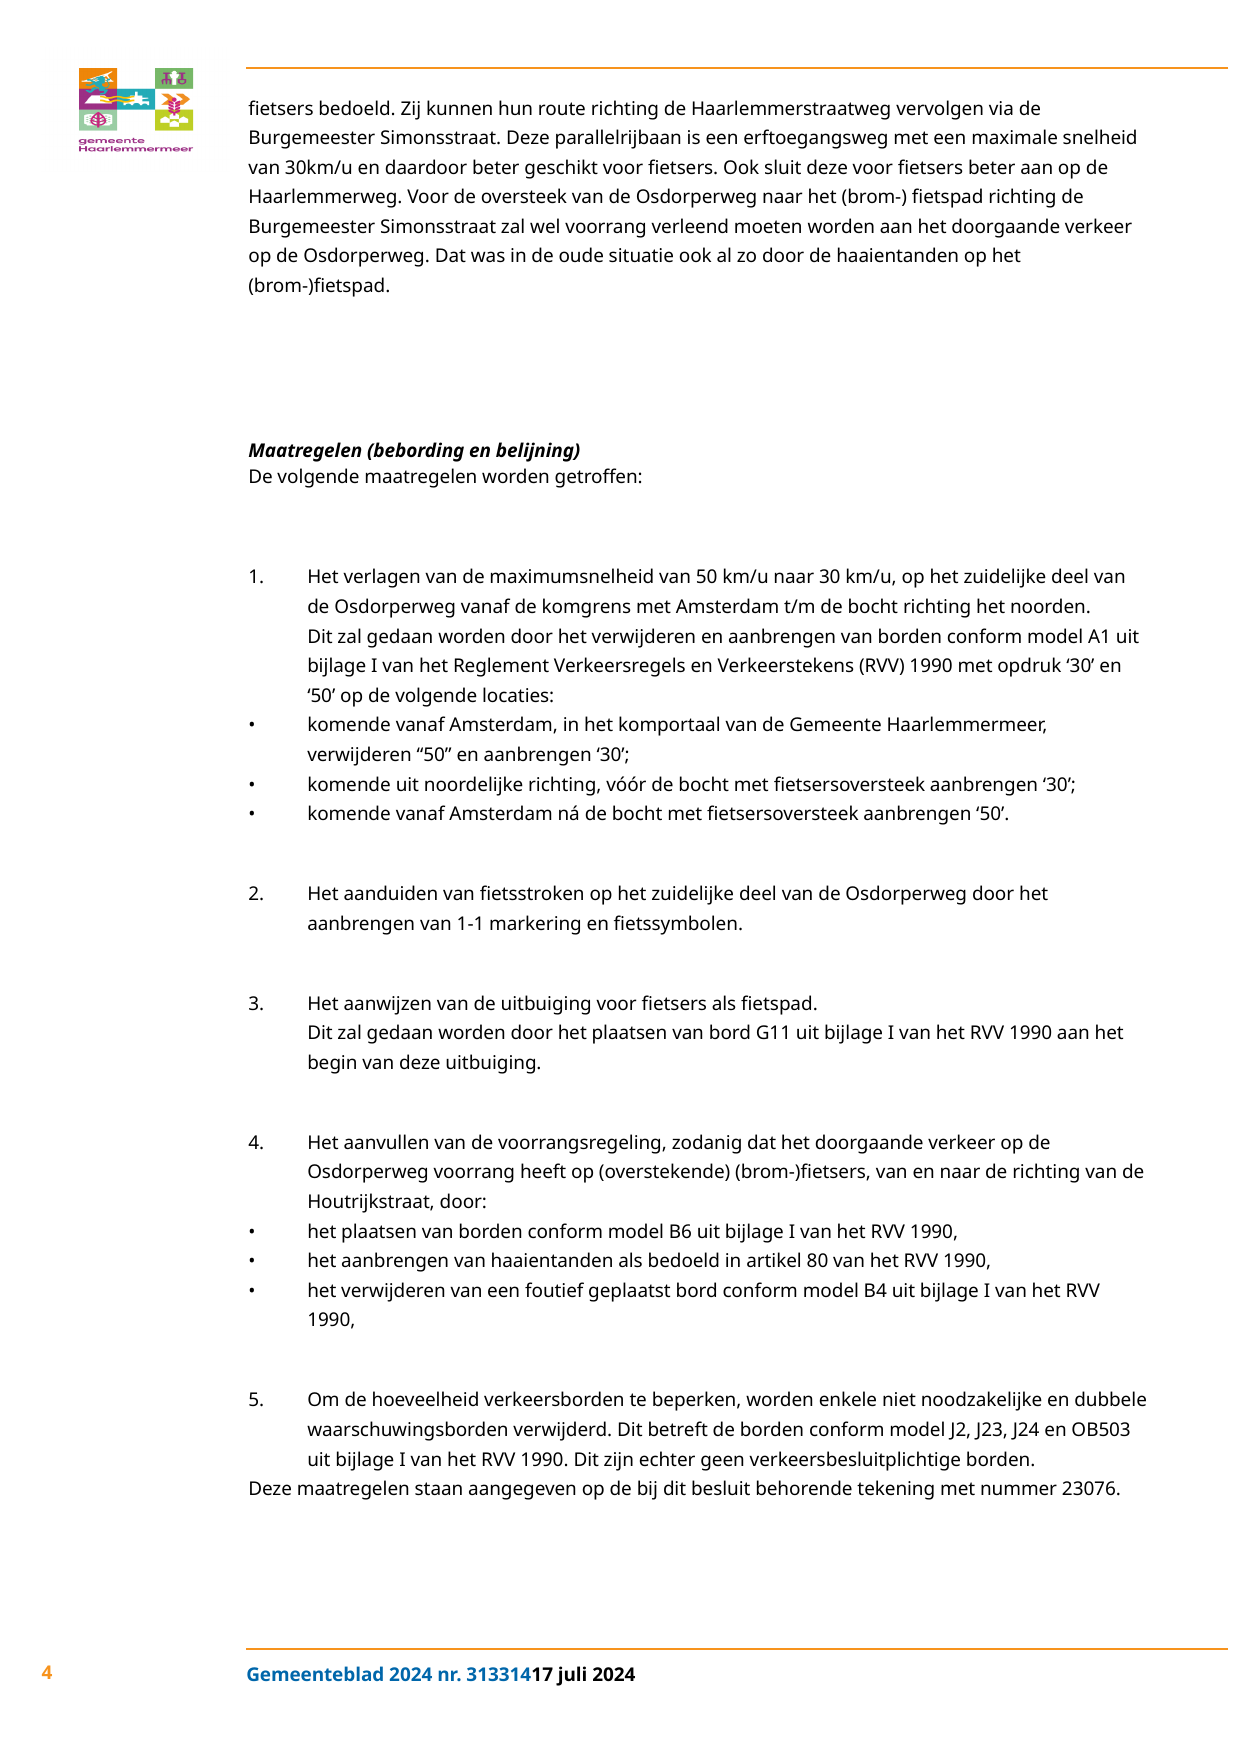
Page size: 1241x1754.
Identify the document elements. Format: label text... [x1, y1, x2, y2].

list het aanbrengen van haaientanden als bedoeld in artikel 80 van het RVV 1990, [248, 1247, 1152, 1273]
list het verwijderen van een foutief geplaatst bord conform model B4 uit bijlage I van het RVV 1990, [248, 1277, 1152, 1332]
list komende vanaf Amsterdam, in het komportaal van de Gemeente Haarlemmermeer, verwijderen “50” en aanbrengen ‘30’; [248, 712, 1152, 767]
list Het aanvullen van de voorrangsregeling, zodanig dat het doorgaande verkeer op de Osdorperweg voorrang heeft op (overstekende) (brom-)fietsers, van en naar de richting van de Houtrijkstraat, door: [248, 1129, 1152, 1214]
list Het aanwijzen van de uitbuiging voor fietsers als fietspad. [248, 990, 1152, 1016]
picture [41, 47, 231, 172]
list komende uit noordelijke richting, vóór de bocht met fietsersoversteek aanbrengen ‘30’; [248, 771, 1152, 796]
text De volgende maatregelen worden getroffen: [248, 463, 1152, 488]
list Het aanduiden van fietsstroken op het zuidelijke deel van de Osdorperweg door het aanbrengen van 1-1 markering en fietssymbolen. [248, 880, 1152, 936]
list komende vanaf Amsterdam ná de bocht met fietsersoversteek aanbrengen ‘50’. [248, 800, 1152, 826]
text fietsers bedoeld. Zij kunnen hun route richting de Haarlemmerstraatweg vervolgen via de Burgemeester Simonsstraat. Deze parallelrijbaan is een erftoegangsweg met een maximale snelheid van 30km/u en daardoor beter geschikt voor fietsers. Ook sluit deze voor fietsers beter aan op de Haarlemmerweg. Voor de oversteek van de Osdorperweg naar het (brom-) fietspad richting de Burgemeester Simonsstraat zal wel voorrang verleend moeten worden aan het doorgaande verkeer op de Osdorperweg. Dat was in de oude situatie ook al zo door de haaientanden op het (brom-)fietspad. [248, 95, 1152, 298]
list Dit zal gedaan worden door het plaatsen van bord G11 uit bijlage I van het RVV 1990 aan het begin van deze uitbuiging. [248, 1019, 1152, 1075]
text Maatregelen (bebording en belijning) [248, 437, 1152, 463]
text Deze maatregelen staan aangegeven op de bij dit besluit behorende tekening met nummer 23076. [248, 1475, 1152, 1501]
list Dit zal gedaan worden door het verwijderen en aanbrengen van borden conform model A1 uit bijlage I van het Reglement Verkeersregels en Verkeerstekens (RVV) 1990 met opdruk ‘30’ en ‘50’ op de volgende locaties: [248, 623, 1152, 708]
list Om de hoeveelheid verkeersborden te beperken, worden enkele niet noodzakelijke en dubbele waarschuwingsborden verwijderd. Dit betreft de borden conform model J2, J23, J24 en OB503 uit bijlage I van het RVV 1990. Dit zijn echter geen verkeersbesluitplichtige borden. [248, 1387, 1152, 1471]
list Het verlagen van de maximumsnelheid van 50 km/u naar 30 km/u, op het zuidelijke deel van de Osdorperweg vanaf de komgrens met Amsterdam t/m de bocht richting het noorden. [248, 564, 1152, 619]
list het plaatsen van borden conform model B6 uit bijlage I van het RVV 1990, [248, 1218, 1152, 1243]
